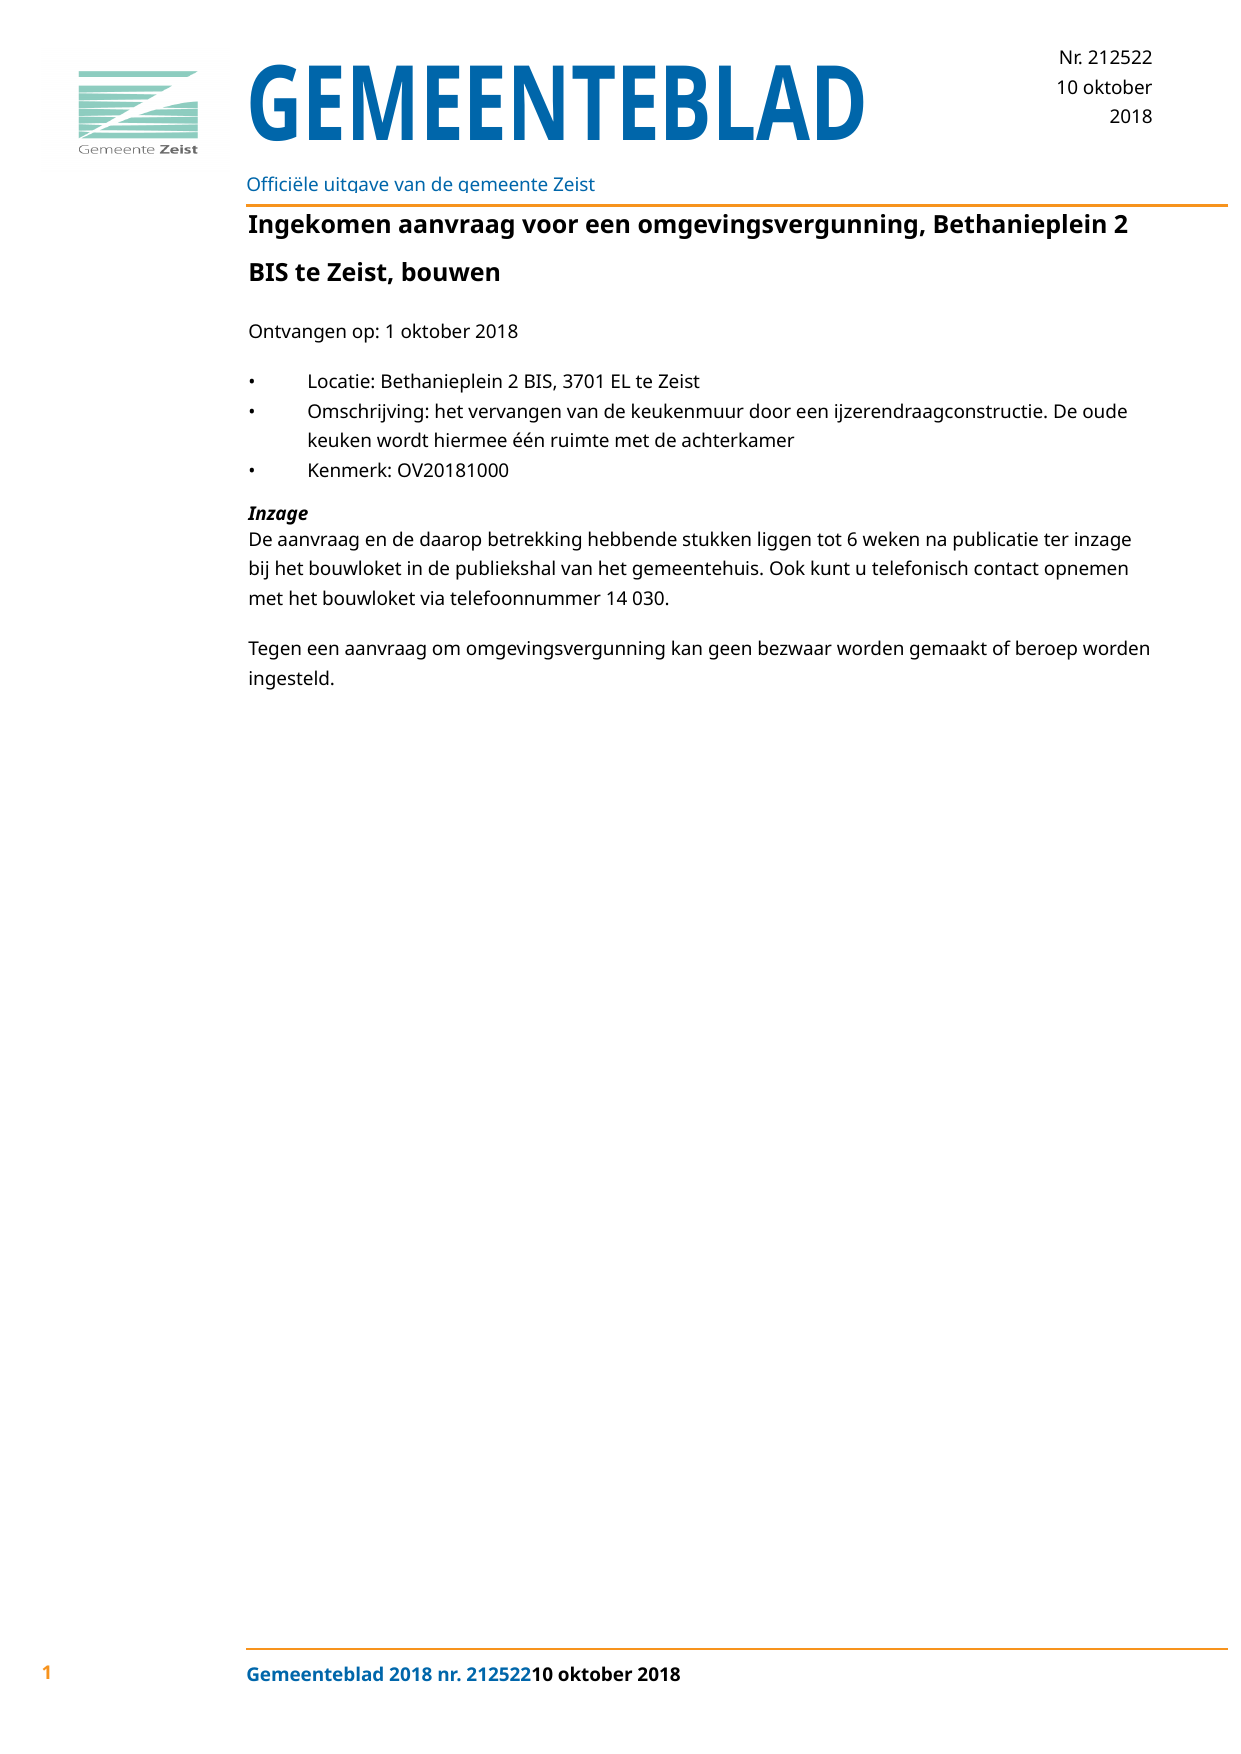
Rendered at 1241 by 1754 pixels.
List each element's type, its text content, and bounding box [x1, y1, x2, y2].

list Locatie: Bethanieplein 2 BIS, 3701 EL te Zeist [248, 368, 1152, 394]
text De aanvraag en de daarop betrekking hebbende stukken liggen tot 6 weken na publicatie ter inzage bij het bouwloket in de publiekshal van het gemeentehuis. Ook kunt u telefonisch contact opnemen met het bouwloket via telefoonnummer 14 030. [248, 526, 1152, 611]
text Inzage [248, 500, 1152, 526]
picture [41, 47, 231, 172]
text Ingekomen aanvraag voor een omgevingsvergunning, Bethanieplein 2 BIS te Zeist, bouwen [248, 207, 1152, 288]
text Ontvangen op: 1 oktober 2018 [248, 318, 1152, 344]
list Kenmerk: OV20181000 [248, 457, 1152, 483]
list Omschrijving: het vervangen van de keukenmuur door een ijzerendraagconstructie. De oude keuken wordt hiermee één ruimte met de achterkamer [248, 398, 1152, 453]
text Tegen een aanvraag om omgevingsvergunning kan geen bezwaar worden gemaakt of beroep worden ingesteld. [248, 636, 1152, 691]
